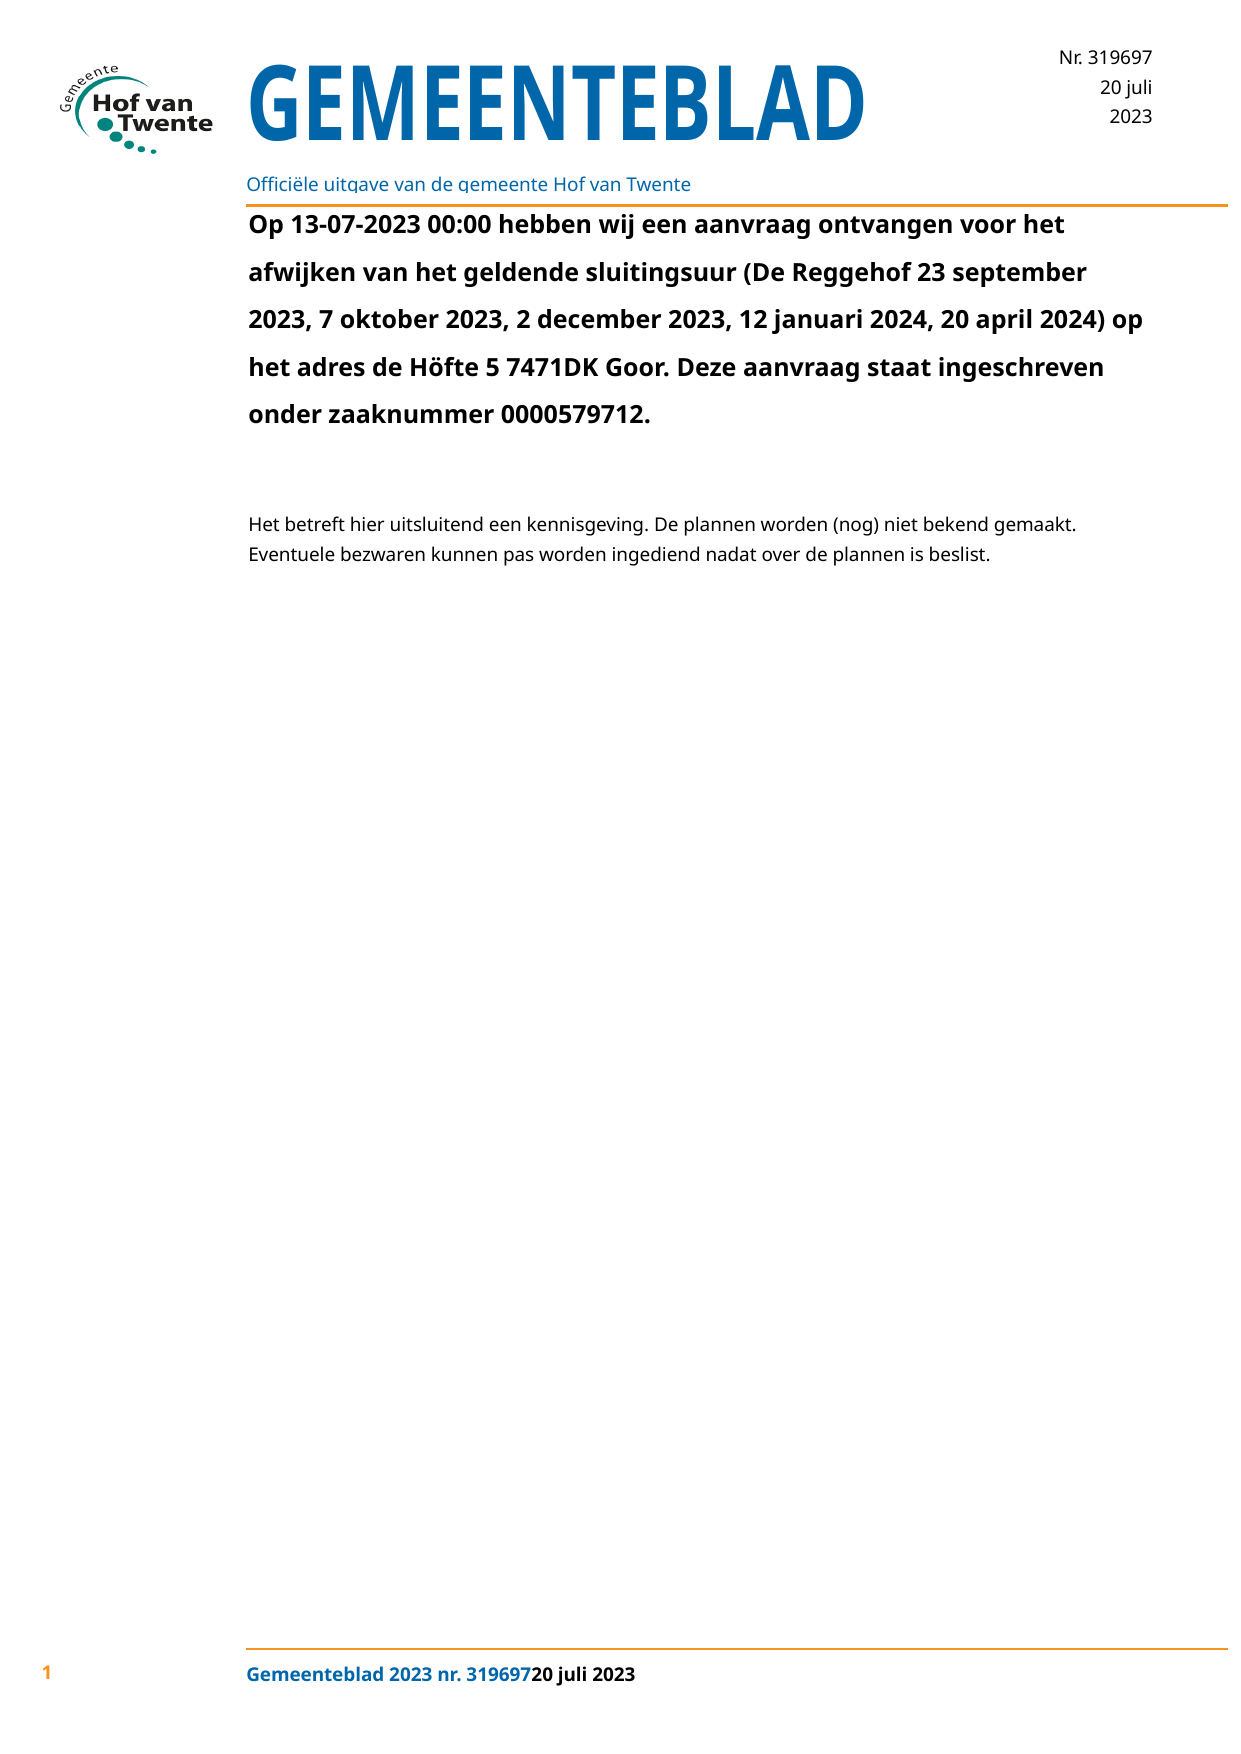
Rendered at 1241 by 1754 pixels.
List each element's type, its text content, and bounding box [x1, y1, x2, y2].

picture [41, 47, 231, 172]
text Het betreft hier uitsluitend een kennisgeving. De plannen worden (nog) niet bekend gemaakt. Eventuele bezwaren kunnen pas worden ingediend nadat over de plannen is beslist. [248, 511, 1152, 566]
text Op 13-07-2023 00:00 hebben wij een aanvraag ontvangen voor het afwijken van het geldende sluitingsuur (De Reggehof 23 september 2023, 7 oktober 2023, 2 december 2023, 12 januari 2024, 20 april 2024) op het adres de Höfte 5 7471DK Goor. Deze aanvraag staat ingeschreven onder zaaknummer 0000579712. [248, 207, 1152, 431]
